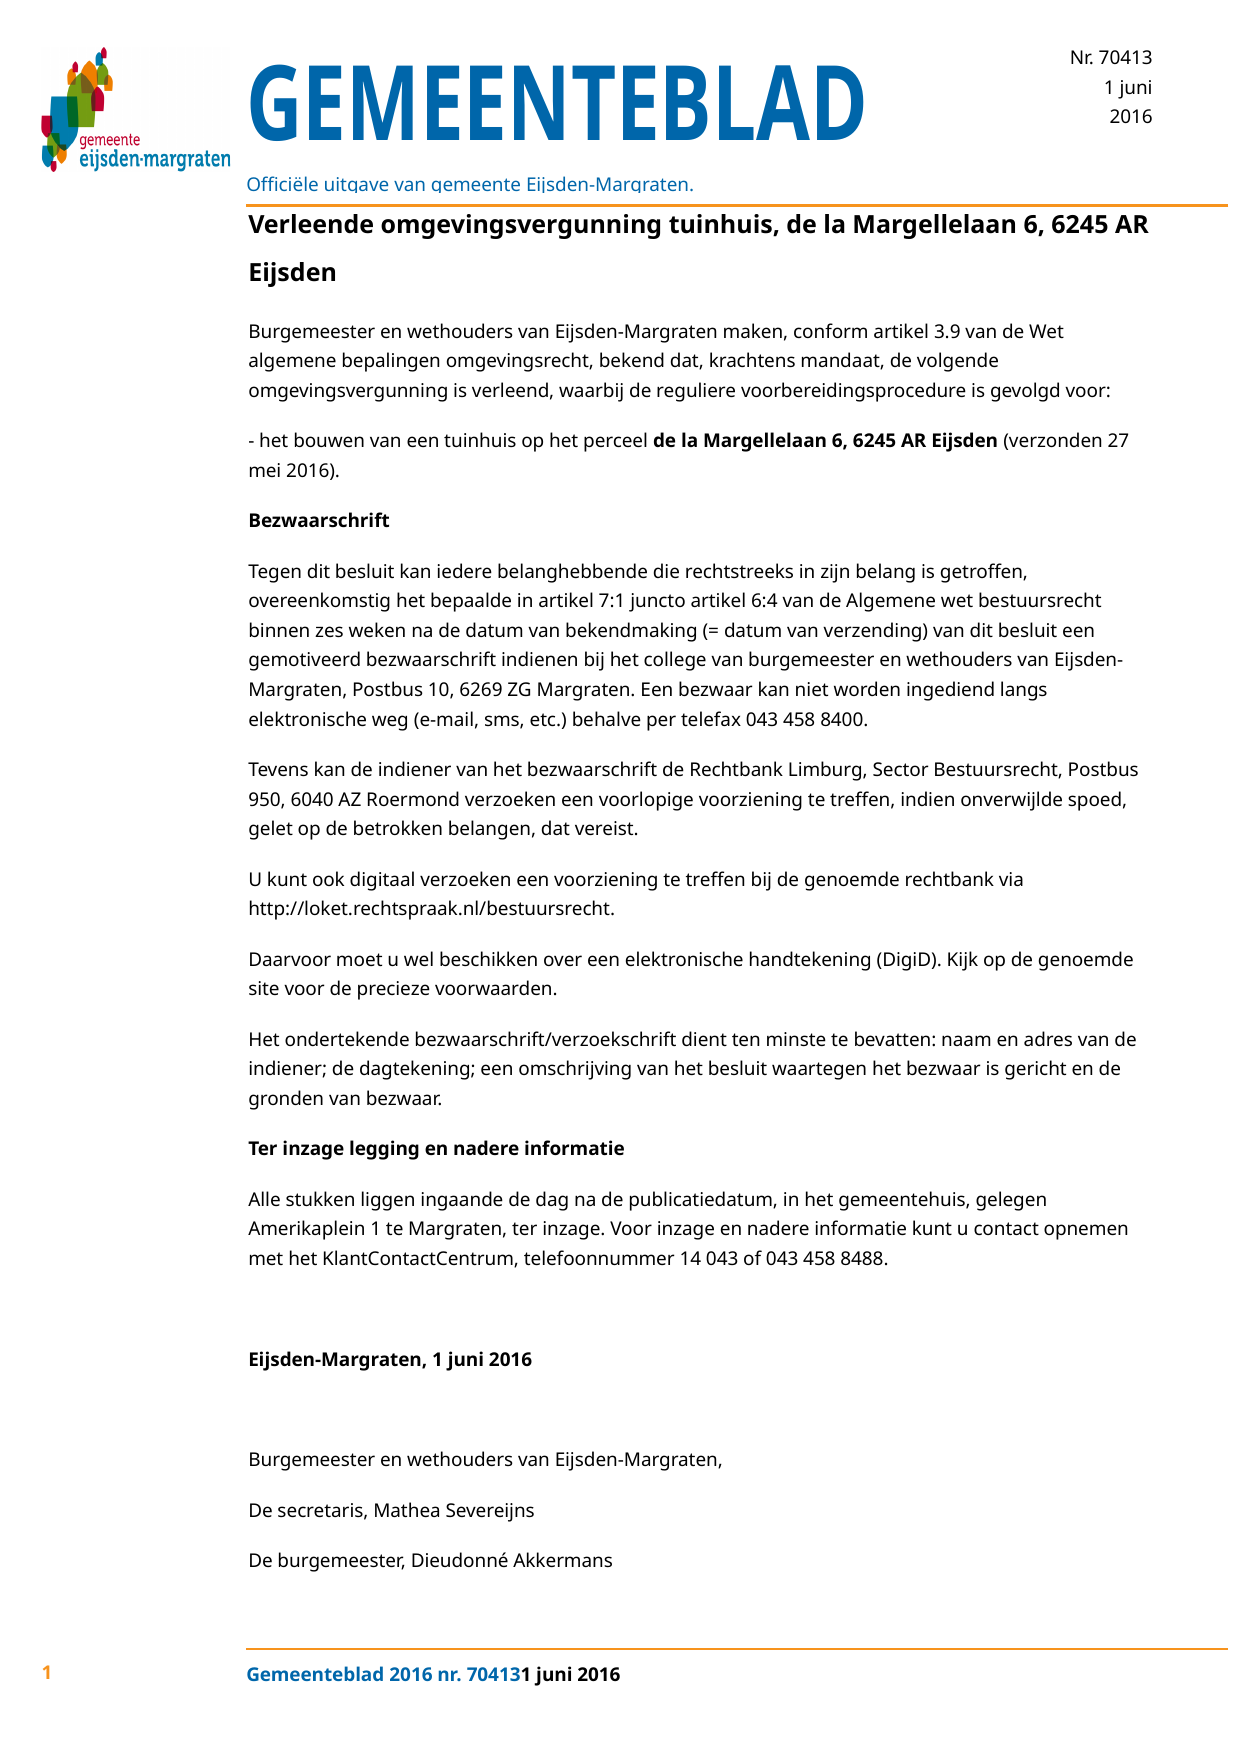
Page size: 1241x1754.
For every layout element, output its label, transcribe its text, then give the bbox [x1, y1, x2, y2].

text Verleende omgevingsvergunning tuinhuis, de la Margellelaan 6, 6245 AR Eijsden [248, 207, 1152, 288]
text De secretaris, Mathea Severeijns [248, 1497, 1152, 1523]
text Het ondertekende bezwaarschrift/verzoekschrift dient ten minste te bevatten: naam en adres van de indiener; de dagtekening; een omschrijving van het besluit waartegen het bezwaar is gericht en de gronden van bezwaar. [248, 1026, 1152, 1111]
text Tegen dit besluit kan iedere belanghebbende die rechtstreeks in zijn belang is getroffen, overeenkomstig het bepaalde in artikel 7:1 juncto artikel 6:4 van de Algemene wet bestuursrecht binnen zes weken na de datum van bekendmaking (= datum van verzending) van dit besluit een gemotiveerd bezwaarschrift indienen bij het college van burgemeester en wethouders van Eijsden-Margraten, Postbus 10, 6269 ZG Margraten. Een bezwaar kan niet worden ingediend langs elektronische weg (e-mail, sms, etc.) behalve per telefax 043 458 8400. [248, 558, 1152, 732]
text Burgemeester en wethouders van Eijsden-Margraten, [248, 1447, 1152, 1472]
text - het bouwen van een tuinhuis op het perceel de la Margellelaan 6, 6245 AR Eijsden (verzonden 27 mei 2016). [248, 427, 1152, 483]
text Bezwaarschrift [248, 507, 1152, 533]
text Alle stukken liggen ingaande de dag na de publicatiedatum, in het gemeentehuis, gelegen Amerikaplein 1 te Margraten, ter inzage. Voor inzage en nadere informatie kunt u contact opnemen met het KlantContactCentrum, telefoonnummer 14 043 of 043 458 8488. [248, 1186, 1152, 1271]
text Daarvoor moet u wel beschikken over een elektronische handtekening (DigiD). Kijk op de genoemde site voor de precieze voorwaarden. [248, 946, 1152, 1001]
text Ter inzage legging en nadere informatie [248, 1135, 1152, 1161]
text Eijsden-Margraten, 1 juni 2016 [248, 1346, 1152, 1372]
text U kunt ook digitaal verzoeken een voorziening te treffen bij de genoemde rechtbank via http://loket.rechtspraak.nl/bestuursrecht. [248, 866, 1152, 921]
text Burgemeester en wethouders van Eijsden-Margraten maken, conform artikel 3.9 van de Wet algemene bepalingen omgevingsrecht, bekend dat, krachtens mandaat, de volgende omgevingsvergunning is verleend, waarbij de reguliere voorbereidingsprocedure is gevolgd voor: [248, 318, 1152, 403]
text De burgemeester, Dieudonné Akkermans [248, 1547, 1152, 1573]
picture [41, 47, 231, 172]
text Tevens kan de indiener van het bezwaarschrift de Rechtbank Limburg, Sector Bestuursrecht, Postbus 950, 6040 AZ Roermond verzoeken een voorlopige voorziening te treffen, indien onverwijlde spoed, gelet op de betrokken belangen, dat vereist. [248, 756, 1152, 841]
